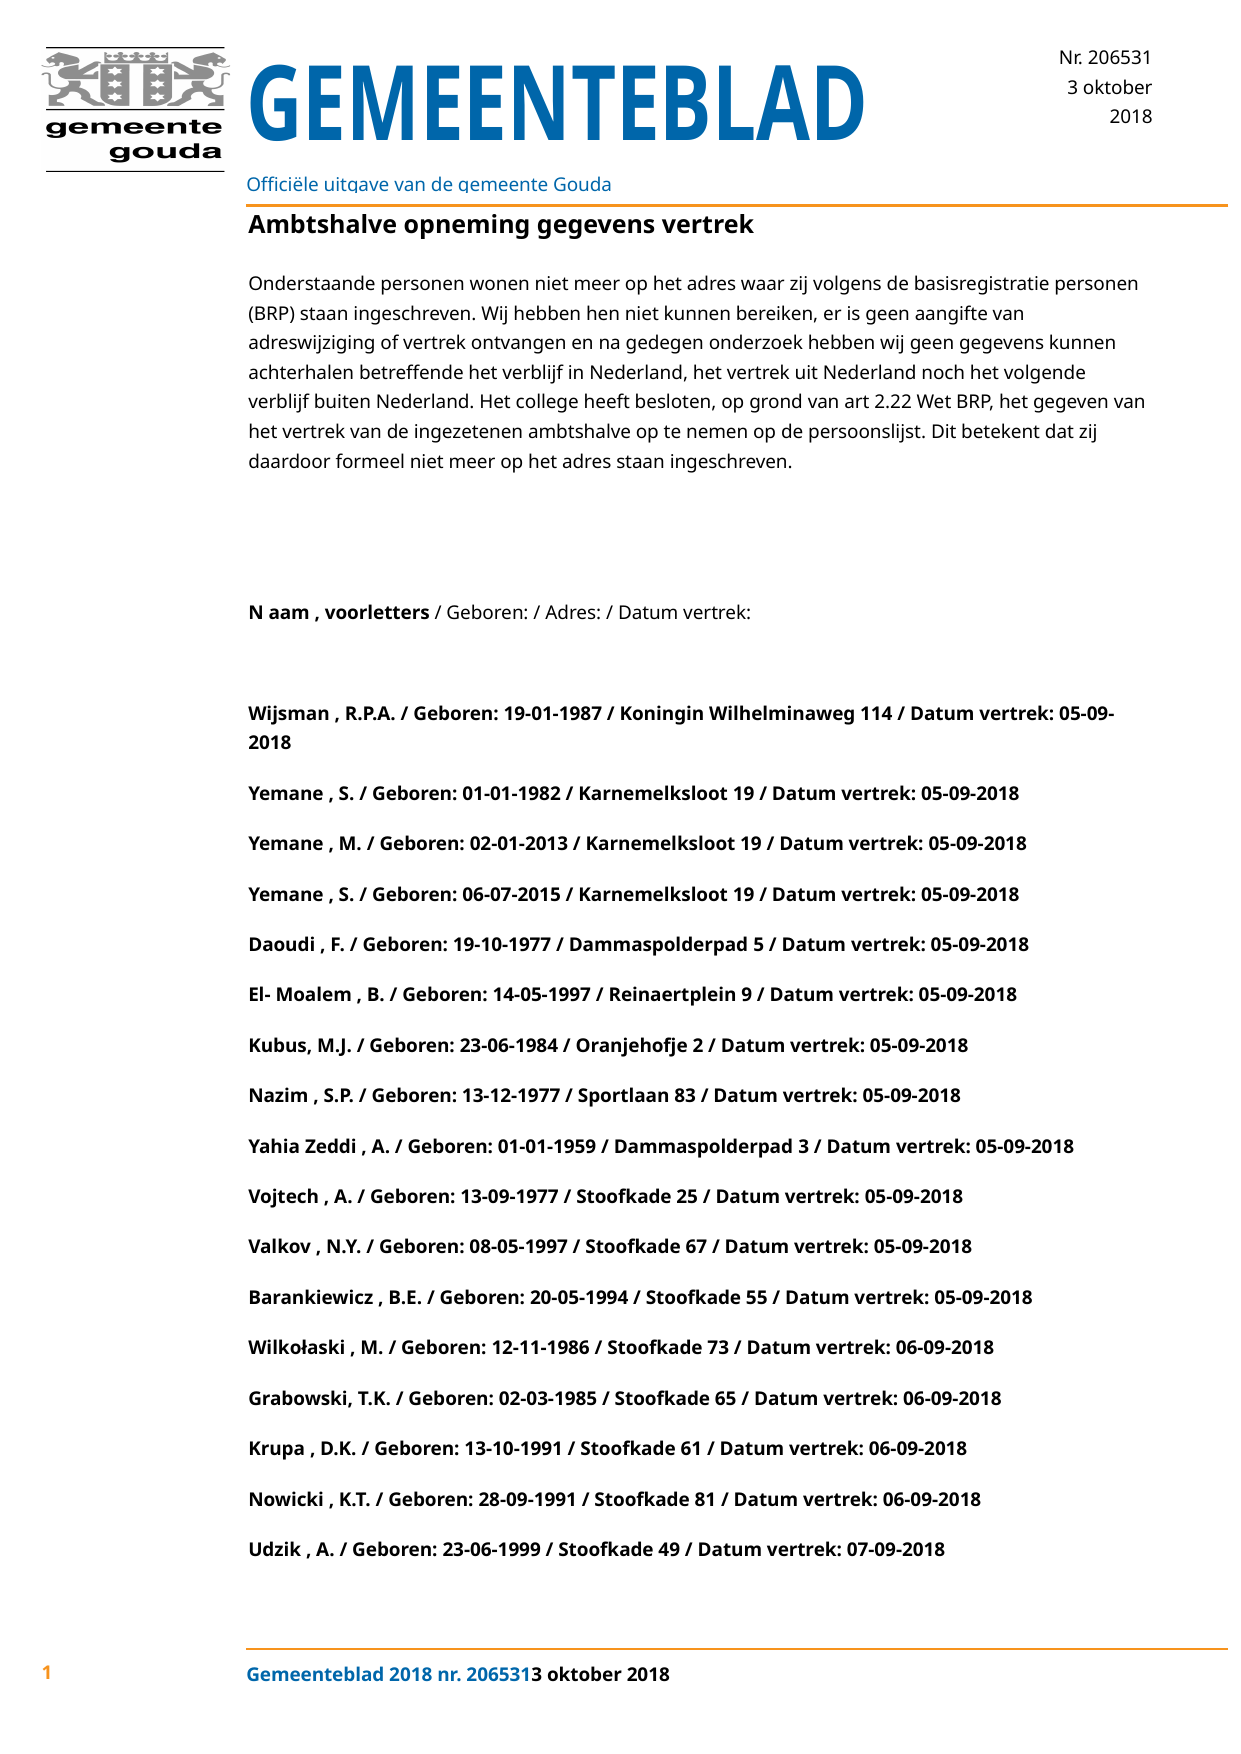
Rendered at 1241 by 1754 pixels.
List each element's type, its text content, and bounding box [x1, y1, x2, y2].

text Yahia Zeddi , A. / Geboren: 01-01-1959 / Dammaspolderpad 3 / Datum vertrek: 05-09-2018 [248, 1133, 1152, 1158]
text Wilkołaski , M. / Geboren: 12-11-1986 / Stoofkade 73 / Datum vertrek: 06-09-2018 [248, 1334, 1152, 1360]
text Yemane , M. / Geboren: 02-01-2013 / Karnemelksloot 19 / Datum vertrek: 05-09-2018 [248, 830, 1152, 856]
text N aam , voorletters / Geboren: / Adres: / Datum vertrek: [248, 599, 1152, 625]
text Barankiewicz , B.E. / Geboren: 20-05-1994 / Stoofkade 55 / Datum vertrek: 05-09-2018 [248, 1284, 1152, 1310]
text Valkov , N.Y. / Geboren: 08-05-1997 / Stoofkade 67 / Datum vertrek: 05-09-2018 [248, 1234, 1152, 1259]
text Kubus, M.J. / Geboren: 23-06-1984 / Oranjehofje 2 / Datum vertrek: 05-09-2018 [248, 1032, 1152, 1058]
text El- Moalem , B. / Geboren: 14-05-1997 / Reinaertplein 9 / Datum vertrek: 05-09-2018 [248, 982, 1152, 1007]
text Daoudi , F. / Geboren: 19-10-1977 / Dammaspolderpad 5 / Datum vertrek: 05-09-2018 [248, 931, 1152, 957]
text Yemane , S. / Geboren: 06-07-2015 / Karnemelksloot 19 / Datum vertrek: 05-09-2018 [248, 881, 1152, 906]
text Grabowski, T.K. / Geboren: 02-03-1985 / Stoofkade 65 / Datum vertrek: 06-09-2018 [248, 1385, 1152, 1411]
text Vojtech , A. / Geboren: 13-09-1977 / Stoofkade 25 / Datum vertrek: 05-09-2018 [248, 1183, 1152, 1209]
picture [41, 47, 231, 172]
text Nazim , S.P. / Geboren: 13-12-1977 / Sportlaan 83 / Datum vertrek: 05-09-2018 [248, 1082, 1152, 1108]
text Onderstaande personen wonen niet meer op het adres waar zij volgens de basisregistratie personen (BRP) staan ingeschreven. Wij hebben hen niet kunnen bereiken, er is geen aangifte van adreswijziging of vertrek ontvangen en na gedegen onderzoek hebben wij geen gegevens kunnen achterhalen betreffende het verblijf in Nederland, het vertrek uit Nederland noch het volgende verblijf buiten Nederland. Het college heeft besloten, op grond van art 2.22 Wet BRP, het gegeven van het vertrek van de ingezetenen ambtshalve op te nemen op de persoonslijst. Dit betekent dat zij daardoor formeel niet meer op het adres staan ingeschreven. [248, 270, 1152, 473]
text Udzik , A. / Geboren: 23-06-1999 / Stoofkade 49 / Datum vertrek: 07-09-2018 [248, 1536, 1152, 1562]
text Yemane , S. / Geboren: 01-01-1982 / Karnemelksloot 19 / Datum vertrek: 05-09-2018 [248, 780, 1152, 806]
text Krupa , D.K. / Geboren: 13-10-1991 / Stoofkade 61 / Datum vertrek: 06-09-2018 [248, 1435, 1152, 1461]
text Ambtshalve opneming gegevens vertrek [248, 207, 1152, 241]
text Nowicki , K.T. / Geboren: 28-09-1991 / Stoofkade 81 / Datum vertrek: 06-09-2018 [248, 1486, 1152, 1511]
text Wijsman , R.P.A. / Geboren: 19-01-1987 / Koningin Wilhelminaweg 114 / Datum vertrek: 05-09-2018 [248, 700, 1152, 755]
